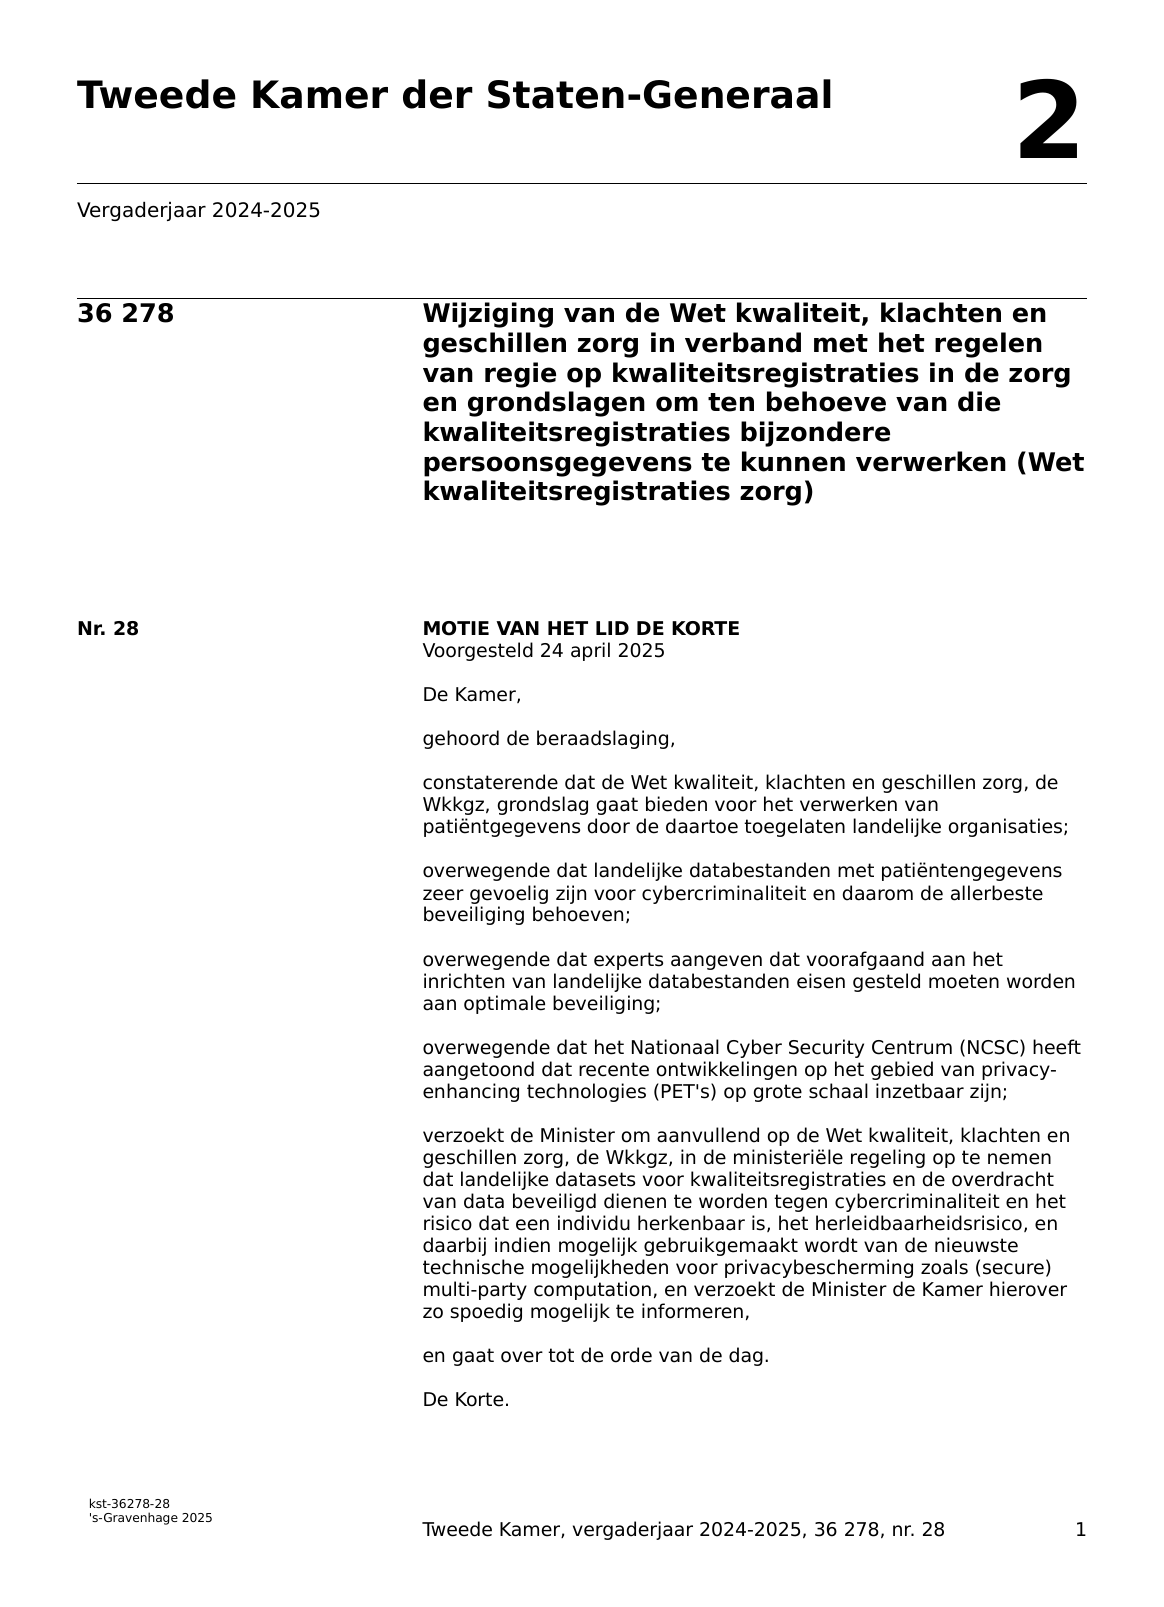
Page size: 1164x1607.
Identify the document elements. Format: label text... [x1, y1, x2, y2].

text en gaat over tot de orde van de dag. [422, 1345, 1087, 1367]
text constaterende dat de Wet kwaliteit, klachten en geschillen zorg, de Wkkgz, grondslag gaat bieden voor het verwerken van patiëntgegevens door de daartoe toegelaten landelijke organisaties; [422, 772, 1087, 838]
table_cell Vergaderjaar 2024-2025 [77, 184, 1087, 298]
text kst-36278-28 [88, 1497, 323, 1511]
text gehoord de beraadslaging, [422, 728, 1087, 750]
text De Korte. [422, 1389, 1087, 1411]
subtitle Nr. 28 MOTIE VAN HET LID DE KORTE [77, 618, 1087, 640]
text 's-Gravenhage 2025 [88, 1511, 323, 1525]
table_header Tweede Kamer der Staten-Generaal [77, 59, 886, 183]
table_header 2 [886, 59, 1087, 183]
text Voorgesteld 24 april 2025 [422, 640, 1087, 662]
text overwegende dat landelijke databestanden met patiëntengegevens zeer gevoelig zijn voor cybercriminaliteit en daarom de allerbeste beveiliging behoeven; [422, 860, 1087, 926]
text overwegende dat het Nationaal Cyber Security Centrum (NCSC) heeft aangetoond dat recente ontwikkelingen op het gebied van privacy-enhancing technologies (PET's) op grote schaal inzetbaar zijn; [422, 1037, 1087, 1103]
text overwegende dat experts aangeven dat voorafgaand aan het inrichten van landelijke databestanden eisen gesteld moeten worden aan optimale beveiliging; [422, 948, 1087, 1014]
subtitle 36 278 Wijziging van de Wet kwaliteit, klachten en geschillen zorg in verband met het regelen van regie op kwaliteitsregistraties in de zorg en grondslagen om ten behoeve van die kwaliteitsregistraties bijzondere persoonsgegevens te kunnen verwerken (Wet kwaliteitsregistraties zorg) [77, 299, 1087, 507]
text verzoekt de Minister om aanvullend op de Wet kwaliteit, klachten en geschillen zorg, de Wkkgz, in de ministeriële regeling op te nemen dat landelijke datasets voor kwaliteitsregistraties en de overdracht van data beveiligd dienen te worden tegen cybercriminaliteit en het risico dat een individu herkenbaar is, het herleidbaarheidsrisico, en daarbij indien mogelijk gebruikgemaakt wordt van de nieuwste technische mogelijkheden voor privacybescherming zoals (secure) multi-party computation, en verzoekt de Minister de Kamer hierover zo spoedig mogelijk te informeren, [422, 1125, 1087, 1323]
text De Kamer, [422, 684, 1087, 706]
